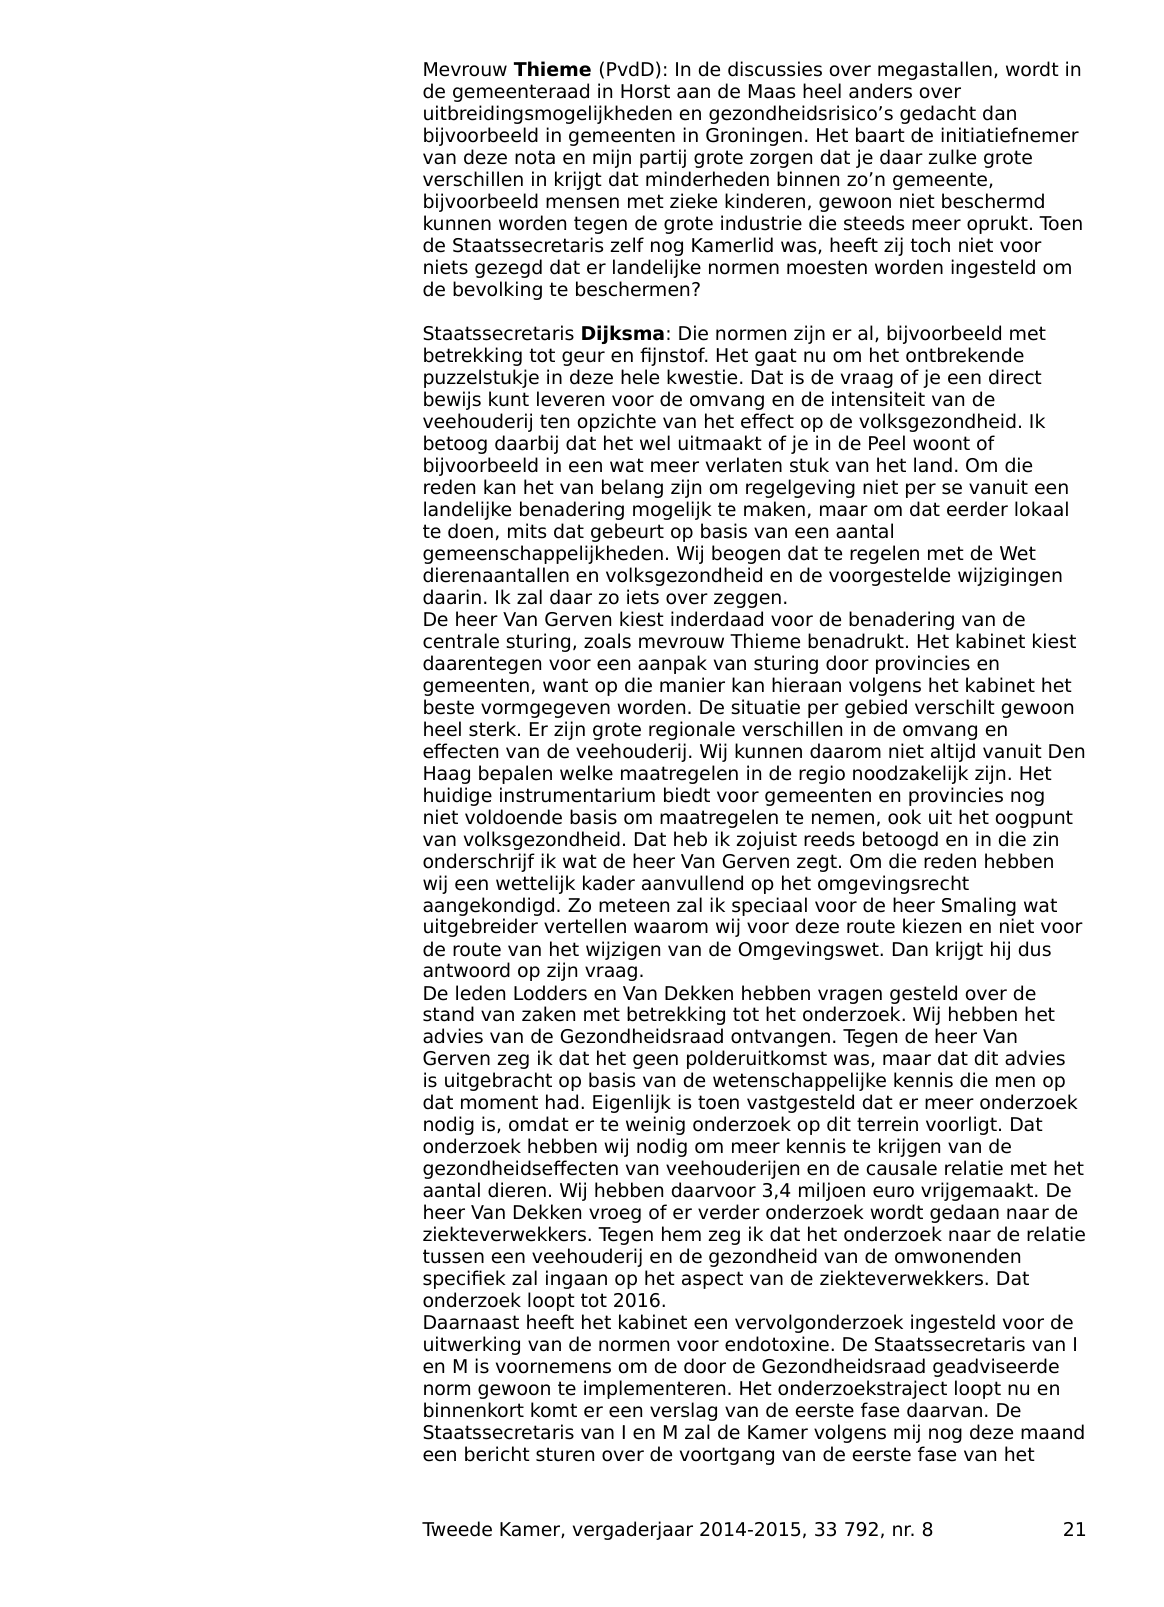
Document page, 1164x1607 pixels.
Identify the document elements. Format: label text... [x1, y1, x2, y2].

text De heer Van Gerven kiest inderdaad voor de benadering van de centrale sturing, zoals mevrouw Thieme benadrukt. Het kabinet kiest daarentegen voor een aanpak van sturing door provincies en gemeenten, want op die manier kan hieraan volgens het kabinet het beste vormgegeven worden. De situatie per gebied verschilt gewoon heel sterk. Er zijn grote regionale verschillen in de omvang en effecten van de veehouderij. Wij kunnen daarom niet altijd vanuit Den Haag bepalen welke maatregelen in de regio noodzakelijk zijn. Het huidige instrumentarium biedt voor gemeenten en provincies nog niet voldoende basis om maatregelen te nemen, ook uit het oogpunt van volksgezondheid. Dat heb ik zojuist reeds betoogd en in die zin onderschrijf ik wat de heer Van Gerven zegt. Om die reden hebben wij een wettelijk kader aanvullend op het omgevingsrecht aangekondigd. Zo meteen zal ik speciaal voor de heer Smaling wat uitgebreider vertellen waarom wij voor deze route kiezen en niet voor de route van het wijzigen van de Omgevingswet. Dan krijgt hij dus antwoord op zijn vraag. [422, 609, 1087, 982]
text Mevrouw Thieme (PvdD): In de discussies over megastallen, wordt in de gemeenteraad in Horst aan de Maas heel anders over uitbreidingsmogelijkheden en gezondheidsrisico’s gedacht dan bijvoorbeeld in gemeenten in Groningen. Het baart de initiatiefnemer van deze nota en mijn partij grote zorgen dat je daar zulke grote verschillen in krijgt dat minderheden binnen zo’n gemeente, bijvoorbeeld mensen met zieke kinderen, gewoon niet beschermd kunnen worden tegen de grote industrie die steeds meer oprukt. Toen de Staatssecretaris zelf nog Kamerlid was, heeft zij toch niet voor niets gezegd dat er landelijke normen moesten worden ingesteld om de bevolking te beschermen? [422, 59, 1087, 301]
text De leden Lodders en Van Dekken hebben vragen gesteld over de stand van zaken met betrekking tot het onderzoek. Wij hebben het advies van de Gezondheidsraad ontvangen. Tegen de heer Van Gerven zeg ik dat het geen polderuitkomst was, maar dat dit advies is uitgebracht op basis van de wetenschappelijke kennis die men op dat moment had. Eigenlijk is toen vastgesteld dat er meer onderzoek nodig is, omdat er te weinig onderzoek op dit terrein voorligt. Dat onderzoek hebben wij nodig om meer kennis te krijgen van de gezondheidseffecten van veehouderijen en de causale relatie met het aantal dieren. Wij hebben daarvoor 3,4 miljoen euro vrijgemaakt. De heer Van Dekken vroeg of er verder onderzoek wordt gedaan naar de ziekteverwekkers. Tegen hem zeg ik dat het onderzoek naar de relatie tussen een veehouderij en de gezondheid van de omwonenden specifiek zal ingaan op het aspect van de ziekteverwekkers. Dat onderzoek loopt tot 2016. [422, 982, 1087, 1312]
text Daarnaast heeft het kabinet een vervolgonderzoek ingesteld voor de uitwerking van de normen voor endotoxine. De Staatssecretaris van I en M is voornemens om de door de Gezondheidsraad geadviseerde norm gewoon te implementeren. Het onderzoekstraject loopt nu en binnenkort komt er een verslag van de eerste fase daarvan. De Staatssecretaris van I en M zal de Kamer volgens mij nog deze maand een bericht sturen over de voortgang van de eerste fase van het [422, 1312, 1087, 1466]
text Staatssecretaris Dijksma: Die normen zijn er al, bijvoorbeeld met betrekking tot geur en fijnstof. Het gaat nu om het ontbrekende puzzelstukje in deze hele kwestie. Dat is de vraag of je een direct bewijs kunt leveren voor de omvang en de intensiteit van de veehouderij ten opzichte van het effect op de volksgezondheid. Ik betoog daarbij dat het wel uitmaakt of je in de Peel woont of bijvoorbeeld in een wat meer verlaten stuk van het land. Om die reden kan het van belang zijn om regelgeving niet per se vanuit een landelijke benadering mogelijk te maken, maar om dat eerder lokaal te doen, mits dat gebeurt op basis van een aantal gemeenschappelijkheden. Wij beogen dat te regelen met de Wet dierenaantallen en volksgezondheid en de voorgestelde wijzigingen daarin. Ik zal daar zo iets over zeggen. [422, 323, 1087, 609]
